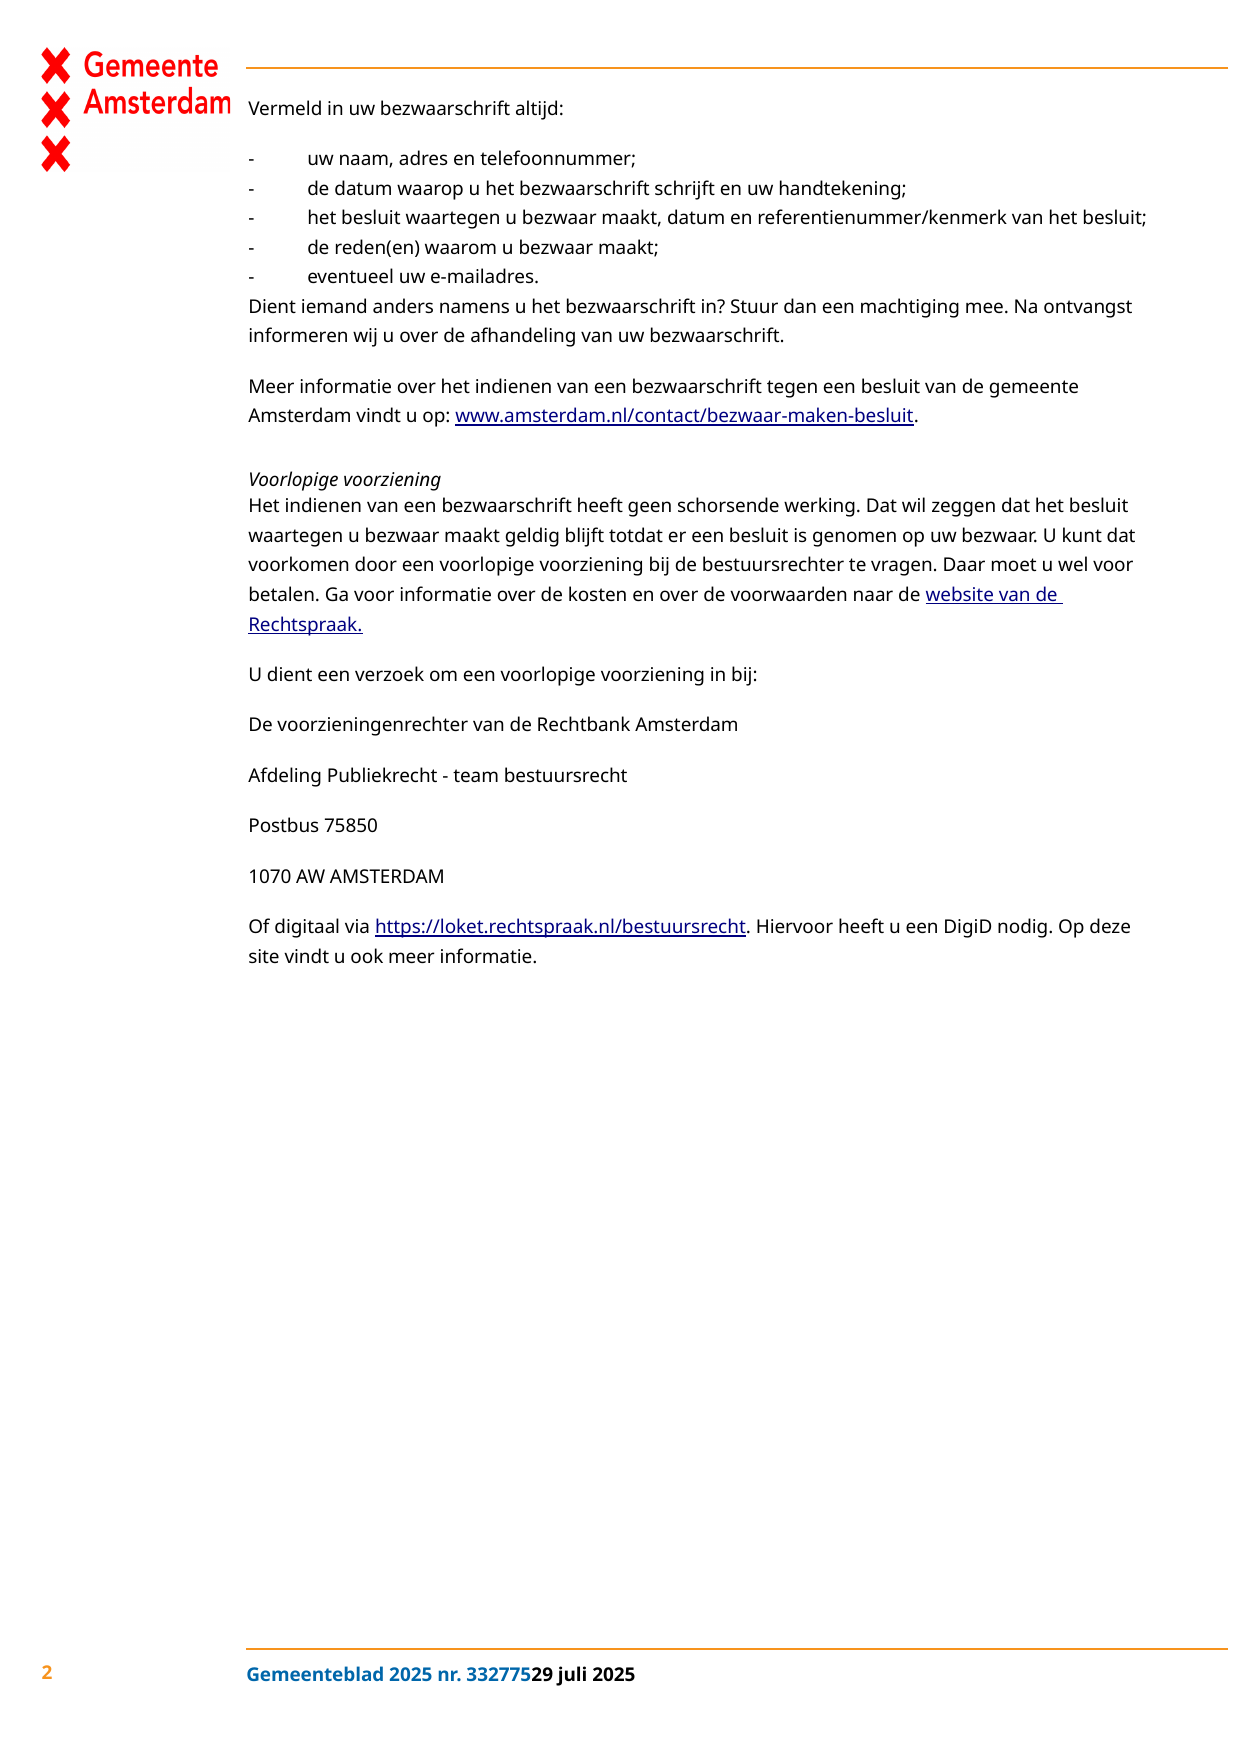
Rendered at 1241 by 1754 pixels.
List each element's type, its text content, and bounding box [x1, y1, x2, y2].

picture [41, 47, 231, 172]
list de datum waarop u het bezwaarschrift schrijft en uw handtekening; [248, 175, 1152, 201]
text Afdeling Publiekrecht - team bestuursrecht [248, 762, 1152, 788]
text Dient iemand anders namens u het bezwaarschrift in? Stuur dan een machtiging mee. Na ontvangst informeren wij u over de afhandeling van uw bezwaarschrift. [248, 293, 1152, 348]
text Meer informatie over het indienen van een bezwaarschrift tegen een besluit van de gemeente Amsterdam vindt u op: www.amsterdam.nl/contact/bezwaar-maken-besluit. [248, 373, 1152, 428]
text 1070 AW AMSTERDAM [248, 863, 1152, 888]
list uw naam, adres en telefoonnummer; [248, 145, 1152, 171]
text Voorlopige voorziening [248, 467, 1152, 492]
text Vermeld in uw bezwaarschrift altijd: [248, 95, 1152, 121]
text U dient een verzoek om een voorlopige voorziening in bij: [248, 661, 1152, 687]
list eventueel uw e-mailadres. [248, 263, 1152, 289]
list de reden(en) waarom u bezwaar maakt; [248, 234, 1152, 260]
text Het indienen van een bezwaarschrift heeft geen schorsende werking. Dat wil zeggen dat het besluit waartegen u bezwaar maakt geldig blijft totdat er een besluit is genomen op uw bezwaar. U kunt dat voorkomen door een voorlopige voorziening bij de bestuursrechter te vragen. Daar moet u wel voor betalen. Ga voor informatie over de kosten en over de voorwaarden naar de website van de Rechtspraak. [248, 492, 1152, 636]
text Postbus 75850 [248, 812, 1152, 838]
text Of digitaal via https://loket.rechtspraak.nl/bestuursrecht. Hiervoor heeft u een DigiD nodig. Op deze site vindt u ook meer informatie. [248, 913, 1152, 968]
text De voorzieningenrechter van de Rechtbank Amsterdam [248, 712, 1152, 737]
list het besluit waartegen u bezwaar maakt, datum en referentienummer/kenmerk van het besluit; [248, 204, 1152, 230]
